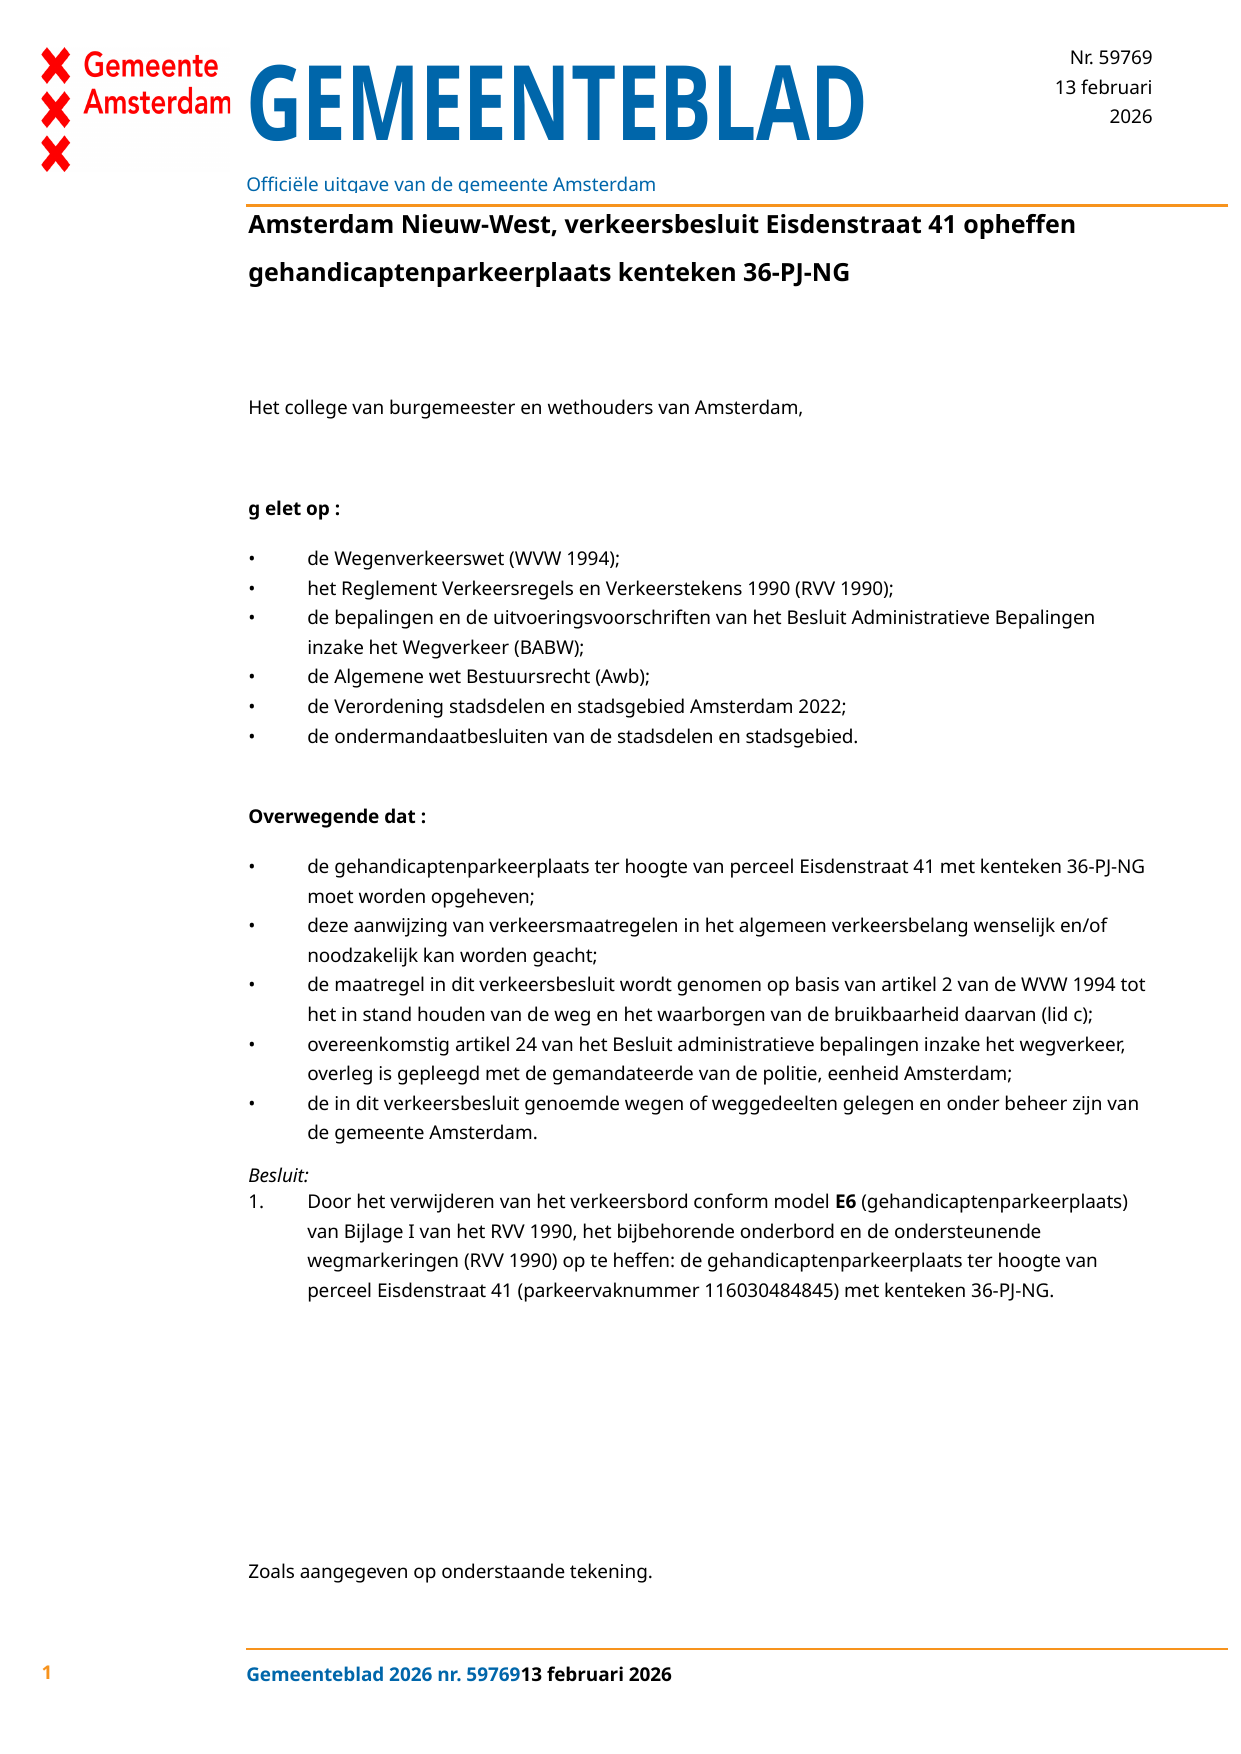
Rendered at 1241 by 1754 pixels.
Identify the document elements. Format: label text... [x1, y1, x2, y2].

list de gehandicaptenparkeerplaats ter hoogte van perceel Eisdenstraat 41 met kenteken 36-PJ-NG moet worden opgeheven; [248, 853, 1152, 908]
list deze aanwijzing van verkeersmaatregelen in het algemeen verkeersbelang wenselijk en/of noodzakelijk kan worden geacht; [248, 912, 1152, 968]
picture [41, 47, 231, 172]
text Amsterdam Nieuw-West, verkeersbesluit Eisdenstraat 41 opheffen gehandicaptenparkeerplaats kenteken 36-PJ-NG [248, 207, 1152, 288]
text Zoals aangegeven op onderstaande tekening. [248, 1559, 1152, 1584]
list Door het verwijderen van het verkeersbord conform model E6 (gehandicaptenparkeerplaats) van Bijlage I van het RVV 1990, het bijbehorende onderbord en de ondersteunende wegmarkeringen (RVV 1990) op te heffen: de gehandicaptenparkeerplaats ter hoogte van perceel Eisdenstraat 41 (parkeervaknummer 116030484845) met kenteken 36-PJ-NG. [248, 1188, 1152, 1303]
list overeenkomstig artikel 24 van het Besluit administratieve bepalingen inzake het wegverkeer, overleg is gepleegd met de gemandateerde van de politie, eenheid Amsterdam; [248, 1031, 1152, 1086]
list de ondermandaatbesluiten van de stadsdelen en stadsgebied. [248, 723, 1152, 748]
list het Reglement Verkeersregels en Verkeerstekens 1990 (RVV 1990); [248, 575, 1152, 601]
list de Algemene wet Bestuursrecht (Awb); [248, 664, 1152, 689]
text g elet op : [248, 495, 1152, 521]
list de bepalingen en de uitvoeringsvoorschriften van het Besluit Administratieve Bepalingen inzake het Wegverkeer (BABW); [248, 604, 1152, 660]
text Het college van burgemeester en wethouders van Amsterdam, [248, 394, 1152, 420]
text Besluit: [248, 1163, 1152, 1188]
list de Wegenverkeerswet (WVW 1994); [248, 545, 1152, 571]
text Overwegende dat : [248, 803, 1152, 828]
list de in dit verkeersbesluit genoemde wegen of weggedeelten gelegen en onder beheer zijn van de gemeente Amsterdam. [248, 1090, 1152, 1145]
list de Verordening stadsdelen en stadsgebied Amsterdam 2022; [248, 693, 1152, 719]
list de maatregel in dit verkeersbesluit wordt genomen op basis van artikel 2 van de WVW 1994 tot het in stand houden van de weg en het waarborgen van de bruikbaarheid daarvan (lid c); [248, 972, 1152, 1027]
